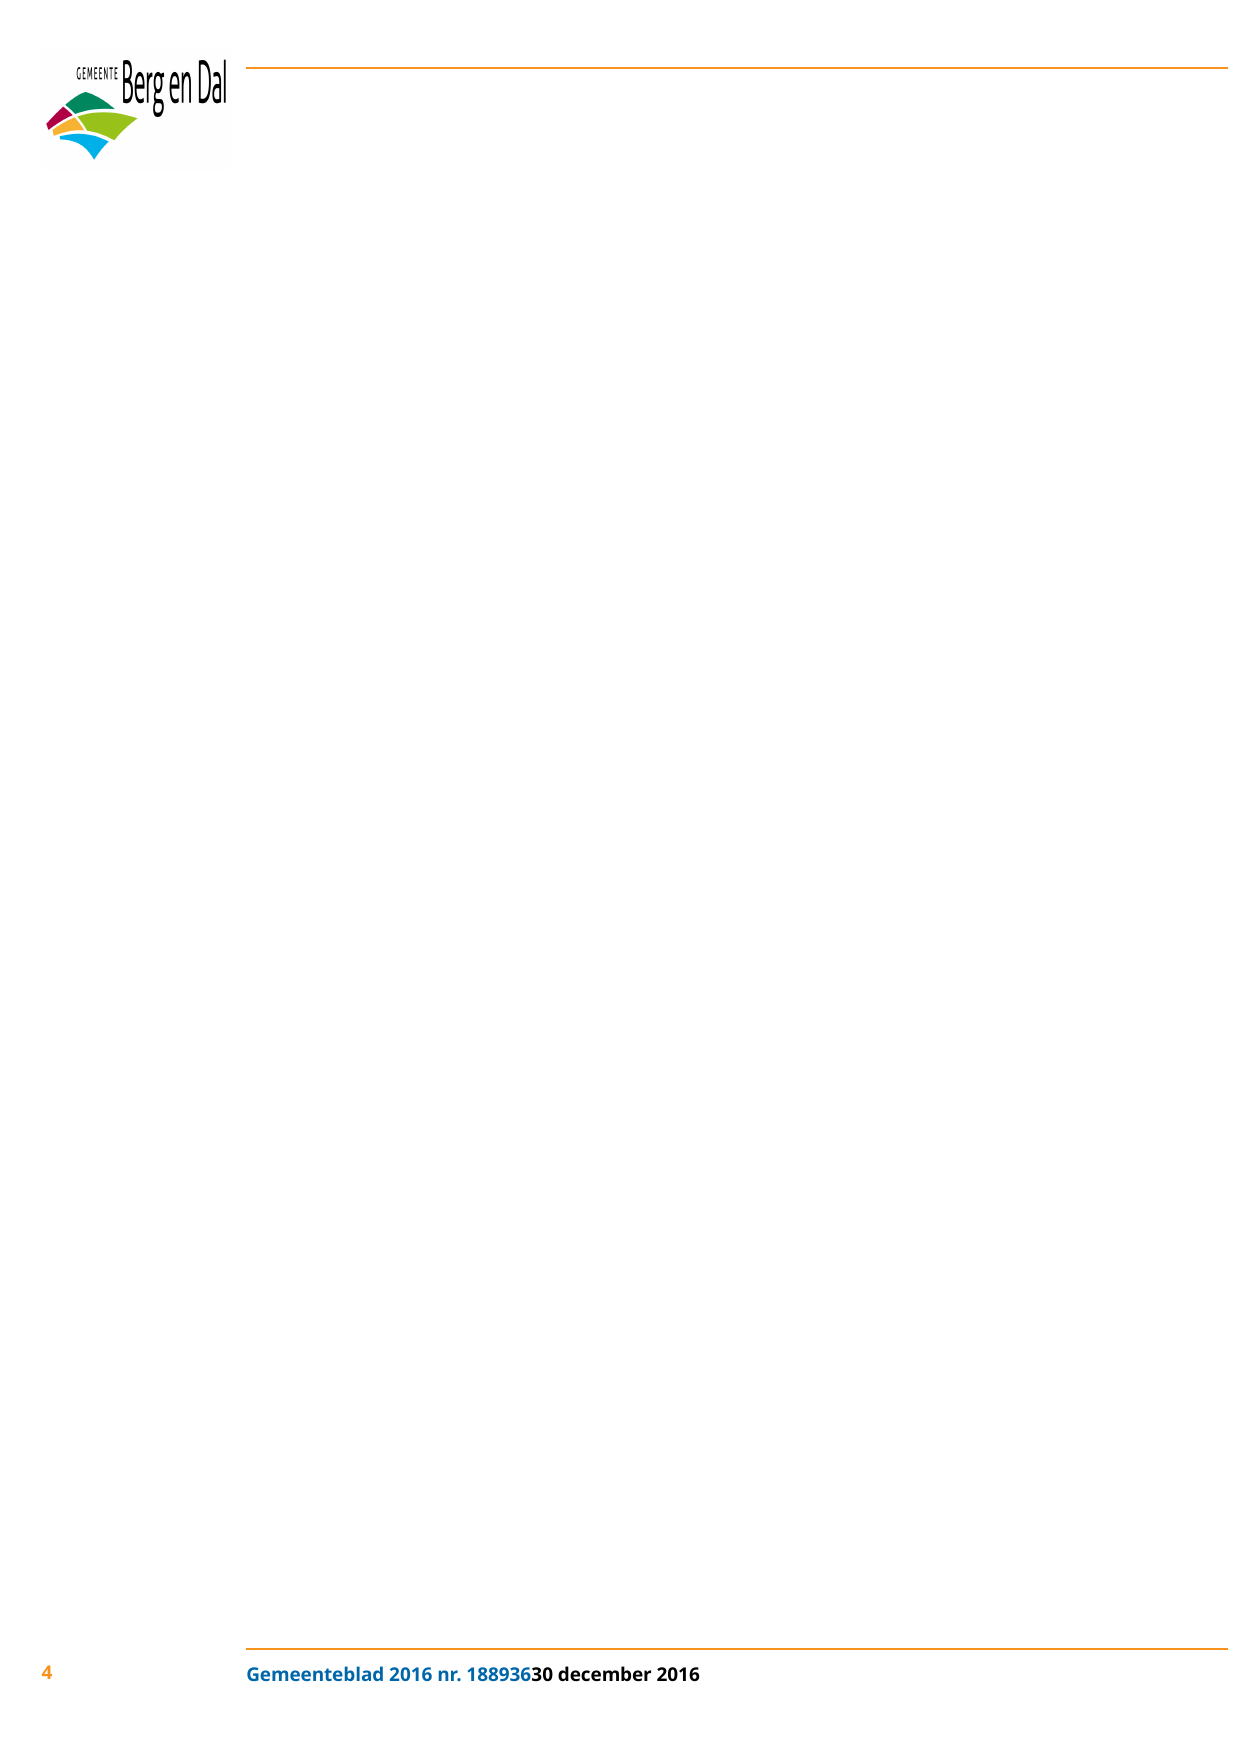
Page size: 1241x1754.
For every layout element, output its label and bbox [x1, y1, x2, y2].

picture [41, 47, 231, 172]
